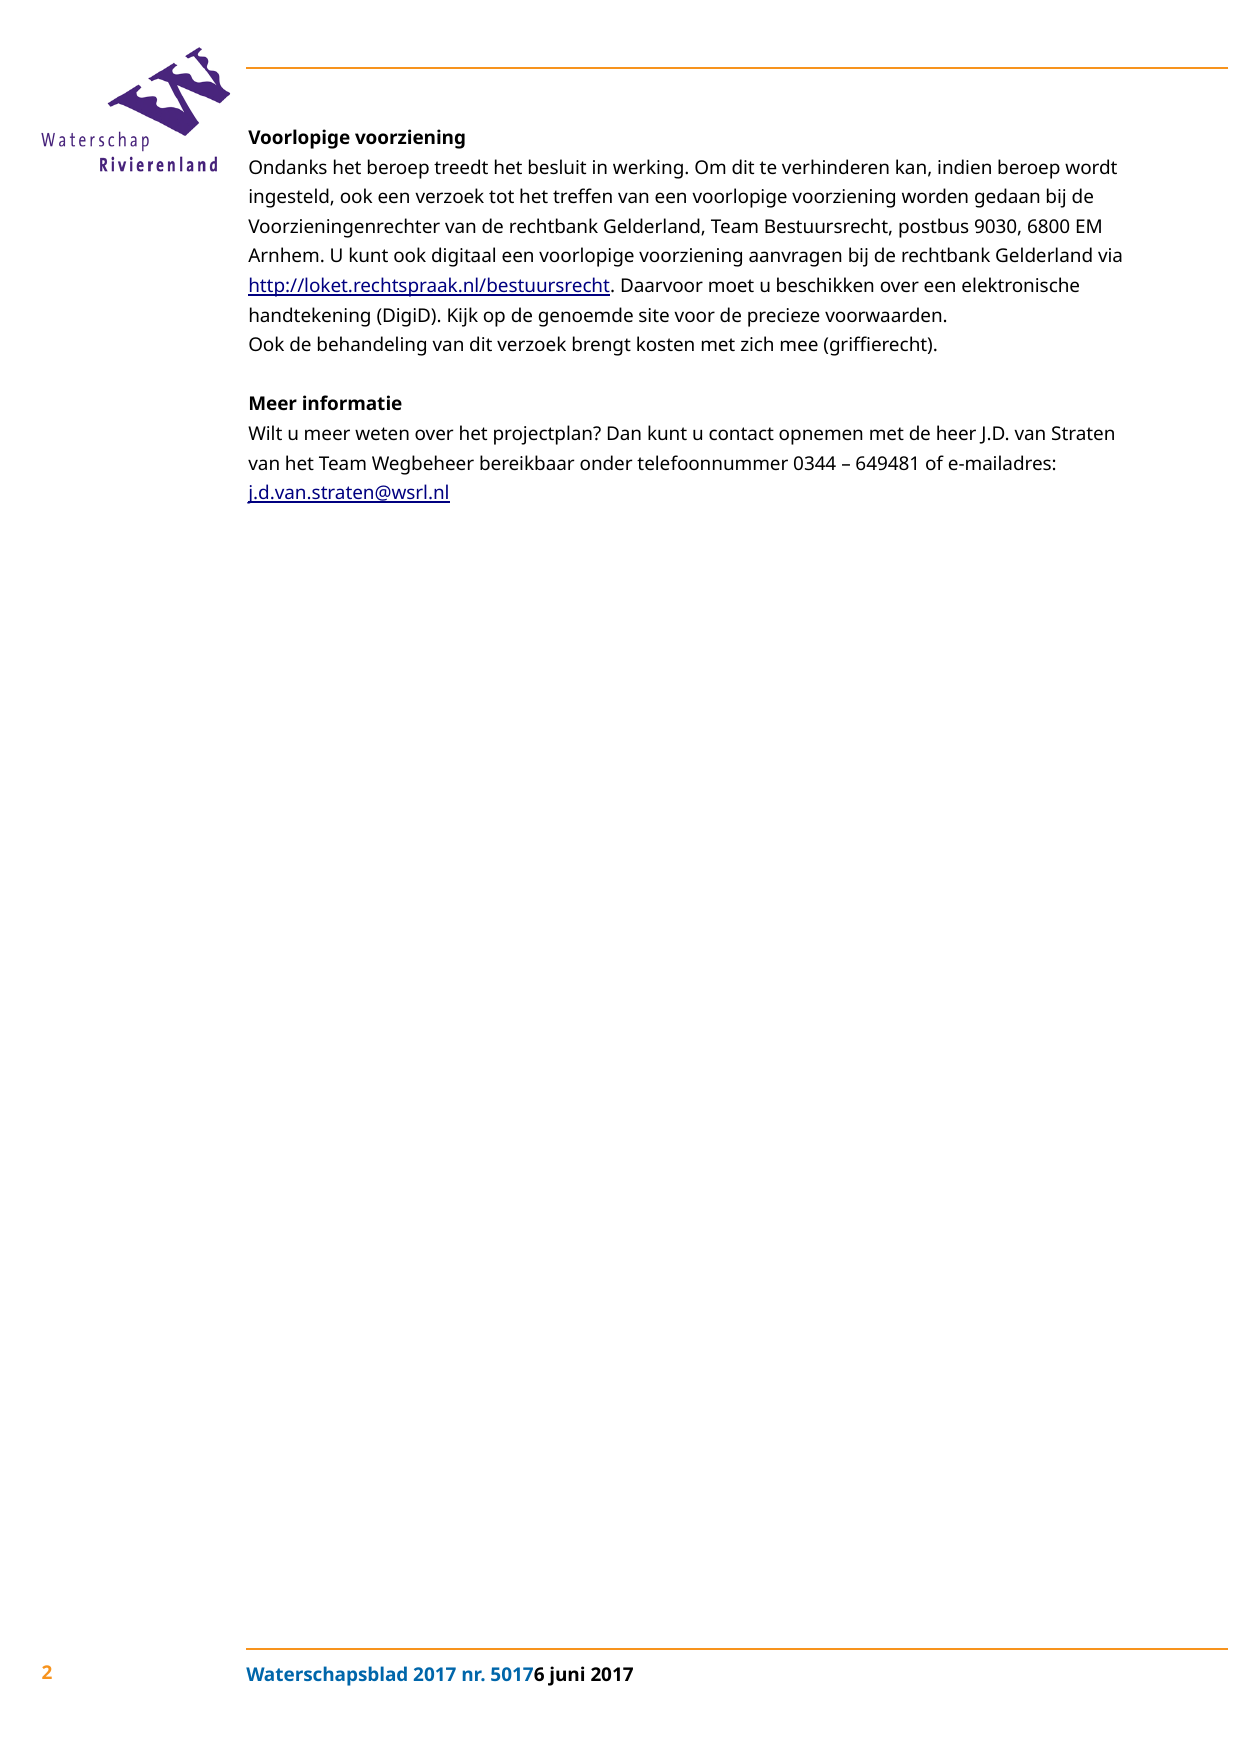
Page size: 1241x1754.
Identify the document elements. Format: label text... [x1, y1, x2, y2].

text Ondanks het beroep treedt het besluit in werking. Om dit te verhinderen kan, indien beroep wordt ingesteld, ook een verzoek tot het treffen van een voorlopige voorziening worden gedaan bij de Voorzieningenrechter van de rechtbank Gelderland, Team Bestuursrecht, postbus 9030, 6800 EM Arnhem. U kunt ook digitaal een voorlopige voorziening aanvragen bij de rechtbank Gelderland via http://loket.rechtspraak.nl/bestuursrecht. Daarvoor moet u beschikken over een elektronische handtekening (DigiD). Kijk op de genoemde site voor de precieze voorwaarden. [248, 154, 1152, 328]
text Voorlopige voorziening [248, 124, 1152, 150]
text Ook de behandeling van dit verzoek brengt kosten met zich mee (griffierecht). [248, 331, 1152, 357]
text Wilt u meer weten over het projectplan? Dan kunt u contact opnemen met de heer J.D. van Straten van het Team Wegbeheer bereikbaar onder telefoonnummer 0344 – 649481 of e-mailadres: j.d.van.straten@wsrl.nl [248, 420, 1152, 505]
text Meer informatie [248, 391, 1152, 416]
picture [41, 47, 231, 172]
